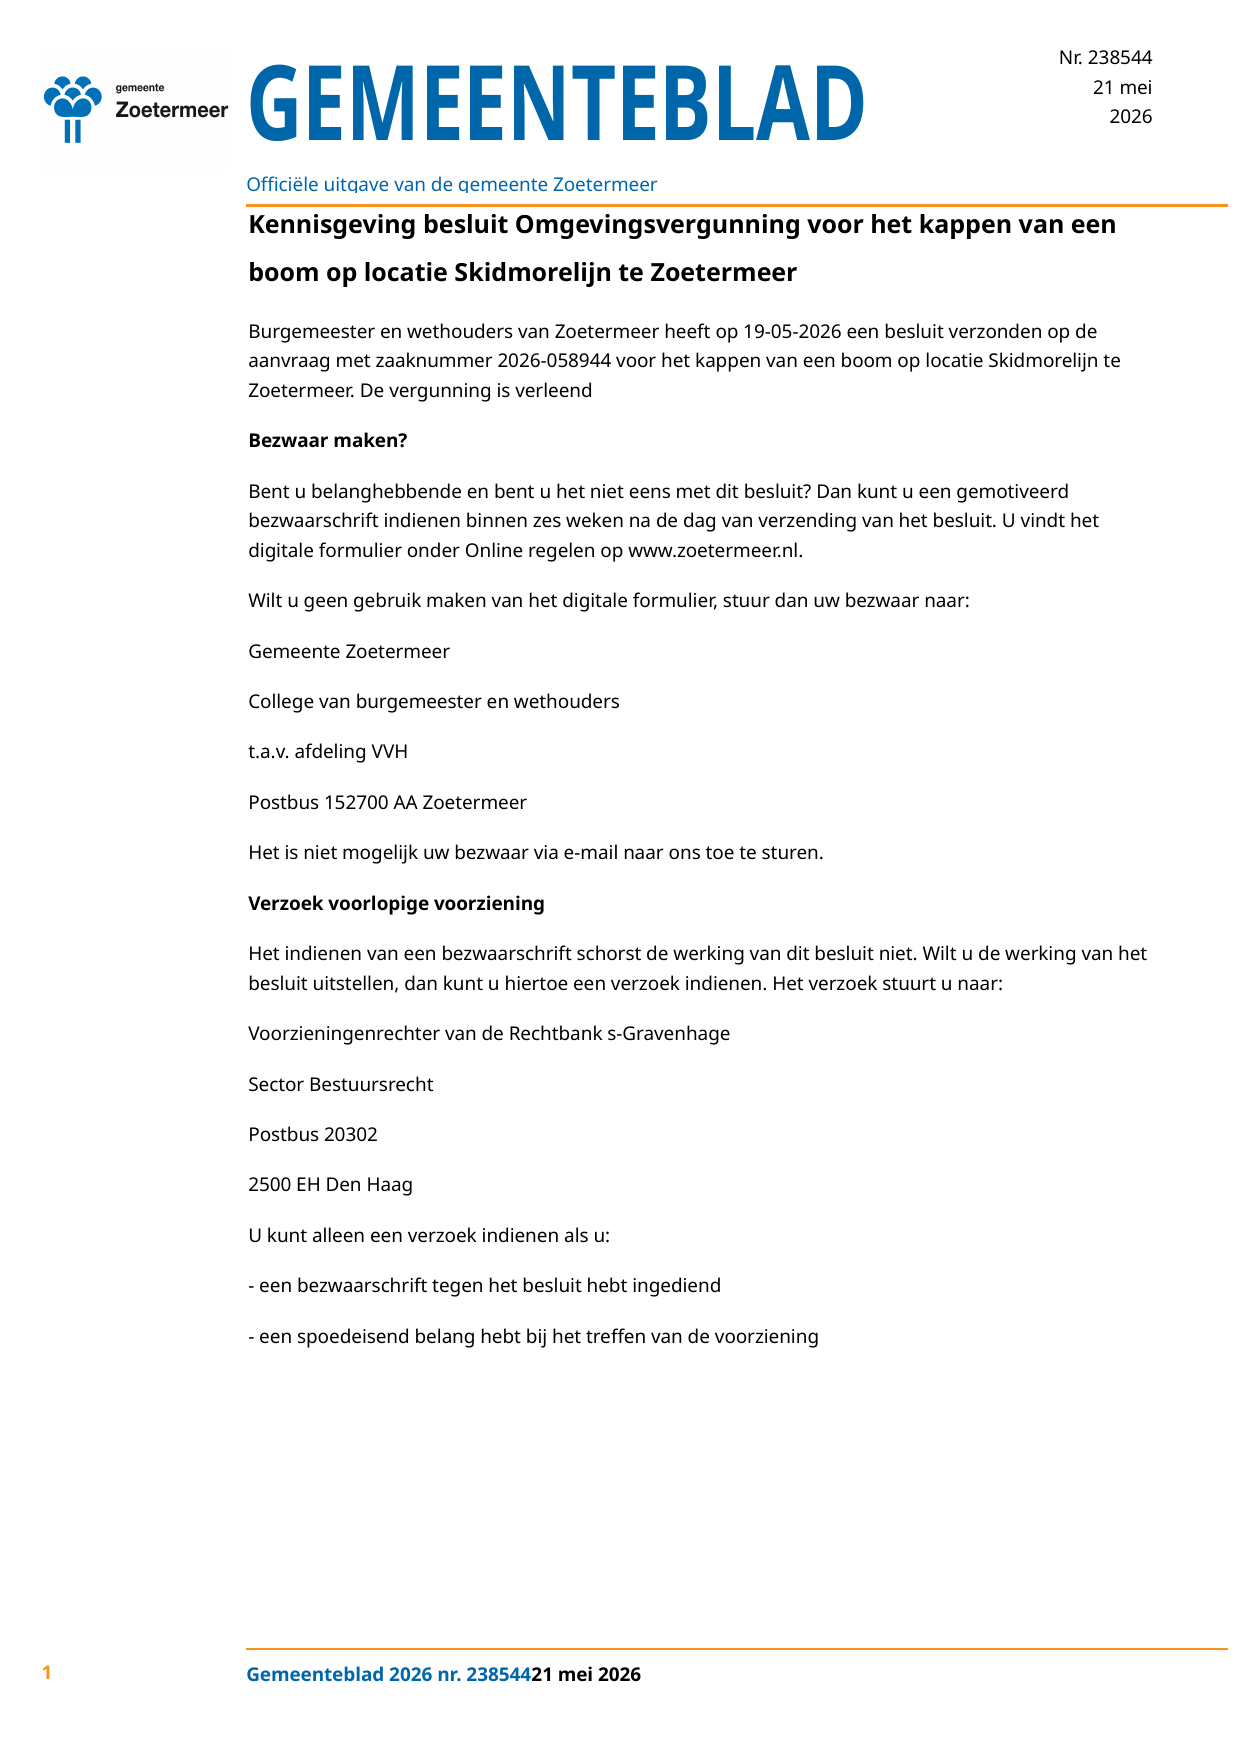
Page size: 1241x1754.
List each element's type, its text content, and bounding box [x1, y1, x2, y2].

text - een spoedeisend belang hebt bij het treffen van de voorziening [248, 1323, 1152, 1349]
text - een bezwaarschrift tegen het besluit hebt ingediend [248, 1272, 1152, 1298]
text Kennisgeving besluit Omgevingsvergunning voor het kappen van een boom op locatie Skidmorelijn te Zoetermeer [248, 207, 1152, 288]
text Verzoek voorlopige voorziening [248, 890, 1152, 916]
text U kunt alleen een verzoek indienen als u: [248, 1222, 1152, 1248]
text Burgemeester en wethouders van Zoetermeer heeft op 19-05-2026 een besluit verzonden op de aanvraag met zaaknummer 2026-058944 voor het kappen van een boom op locatie Skidmorelijn te Zoetermeer. De vergunning is verleend [248, 318, 1152, 403]
text Bezwaar maken? [248, 427, 1152, 453]
text t.a.v. afdeling VVH [248, 739, 1152, 764]
text 2500 EH Den Haag [248, 1172, 1152, 1197]
text Het is niet mogelijk uw bezwaar via e-mail naar ons toe te sturen. [248, 839, 1152, 865]
text Gemeente Zoetermeer [248, 638, 1152, 664]
text Wilt u geen gebruik maken van het digitale formulier, stuur dan uw bezwaar naar: [248, 587, 1152, 613]
text Het indienen van een bezwaarschrift schorst de werking van dit besluit niet. Wilt u de werking van het besluit uitstellen, dan kunt u hiertoe een verzoek indienen. Het verzoek stuurt u naar: [248, 940, 1152, 996]
text College van burgemeester en wethouders [248, 688, 1152, 714]
text Bent u belanghebbende en bent u het niet eens met dit besluit? Dan kunt u een gemotiveerd bezwaarschrift indienen binnen zes weken na de dag van verzending van het besluit. U vindt het digitale formulier onder Online regelen op www.zoetermeer.nl. [248, 478, 1152, 563]
text Voorzieningenrechter van de Rechtbank s-Gravenhage [248, 1020, 1152, 1046]
picture [41, 47, 231, 172]
text Sector Bestuursrecht [248, 1071, 1152, 1097]
text Postbus 20302 [248, 1121, 1152, 1147]
text Postbus 152700 AA Zoetermeer [248, 789, 1152, 815]
